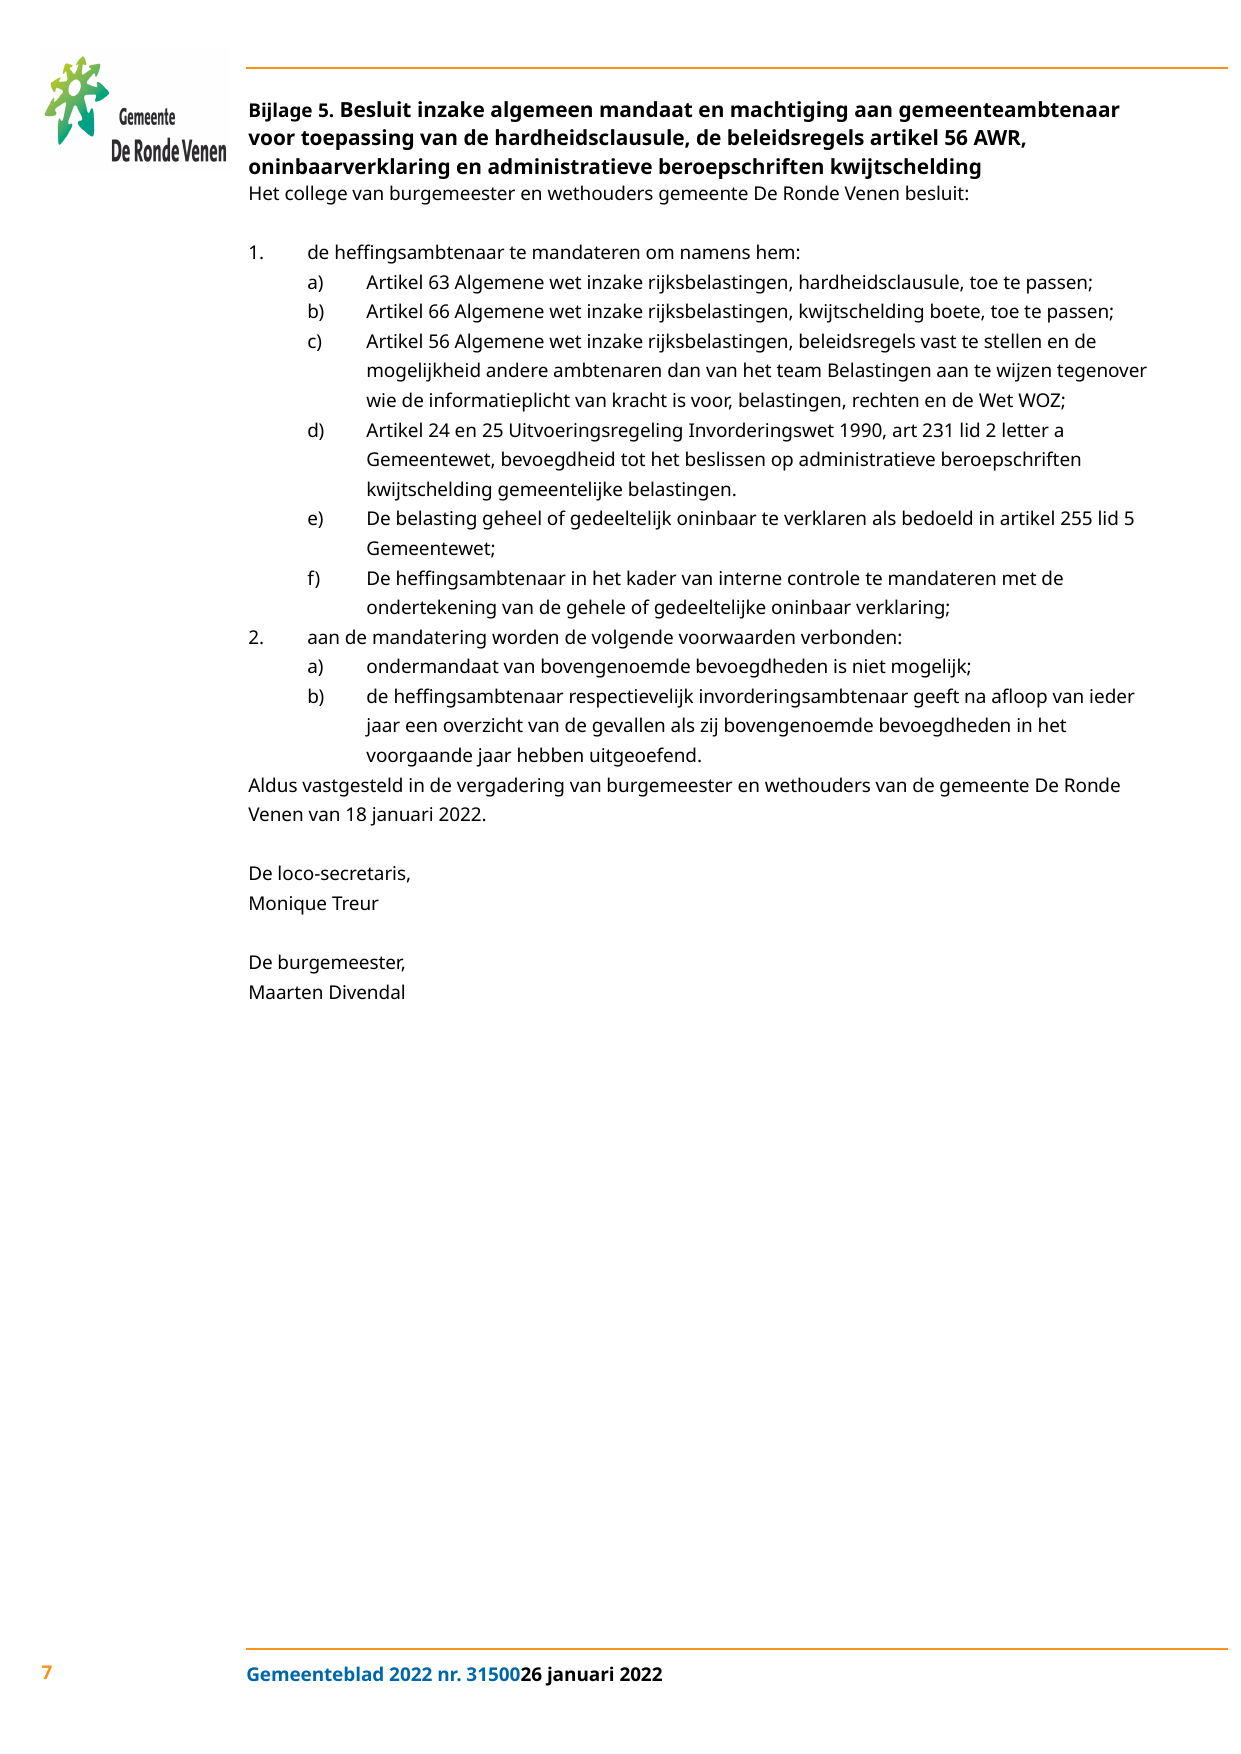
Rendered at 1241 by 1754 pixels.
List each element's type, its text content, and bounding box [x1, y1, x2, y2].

text Maarten Divendal [248, 979, 1152, 1005]
list de heffingsambtenaar te mandateren om namens hem: [248, 239, 1152, 265]
picture [41, 47, 231, 172]
list de heffingsambtenaar respectievelijk invorderingsambtenaar geeft na afloop van ieder jaar een overzicht van de gevallen als zij bovengenoemde bevoegdheden in het voorgaande jaar hebben uitgeoefend. [307, 683, 1152, 768]
list Artikel 24 en 25 Uitvoeringsregeling Invorderingswet 1990, art 231 lid 2 letter a Gemeentewet, bevoegdheid tot het beslissen op administratieve beroepschriften kwijtschelding gemeentelijke belastingen. [307, 417, 1152, 502]
text De loco-secretaris, [248, 861, 1152, 886]
text Aldus vastgesteld in de vergadering van burgemeester en wethouders van de gemeente De Ronde Venen van 18 januari 2022. [248, 772, 1152, 827]
list Artikel 63 Algemene wet inzake rijksbelastingen, hardheidsclausule, toe te passen; [307, 269, 1152, 295]
list De belasting geheel of gedeeltelijk oninbaar te verklaren als bedoeld in artikel 255 lid 5 Gemeentewet; [307, 506, 1152, 561]
list De heffingsambtenaar in het kader van interne controle te mandateren met de ondertekening van de gehele of gedeeltelijke oninbaar verklaring; [307, 565, 1152, 620]
list Artikel 56 Algemene wet inzake rijksbelastingen, beleidsregels vast te stellen en de mogelijkheid andere ambtenaren dan van het team Belastingen aan te wijzen tegenover wie de informatieplicht van kracht is voor, belastingen, rechten en de Wet WOZ; [307, 328, 1152, 413]
text Monique Treur [248, 890, 1152, 916]
list aan de mandatering worden de volgende voorwaarden verbonden: [248, 624, 1152, 650]
list ondermandaat van bovengenoemde bevoegdheden is niet mogelijk; [307, 653, 1152, 679]
text Het college van burgemeester en wethouders gemeente De Ronde Venen besluit: [248, 180, 1152, 206]
text De burgemeester, [248, 949, 1152, 975]
text Bijlage 5. Besluit inzake algemeen mandaat en machtiging aan gemeenteambtenaar voor toepassing van de hardheidsclausule, de beleidsregels artikel 56 AWR, oninbaarverklaring en administratieve beroepschriften kwijtschelding [248, 95, 1152, 180]
list Artikel 66 Algemene wet inzake rijksbelastingen, kwijtschelding boete, toe te passen; [307, 298, 1152, 324]
